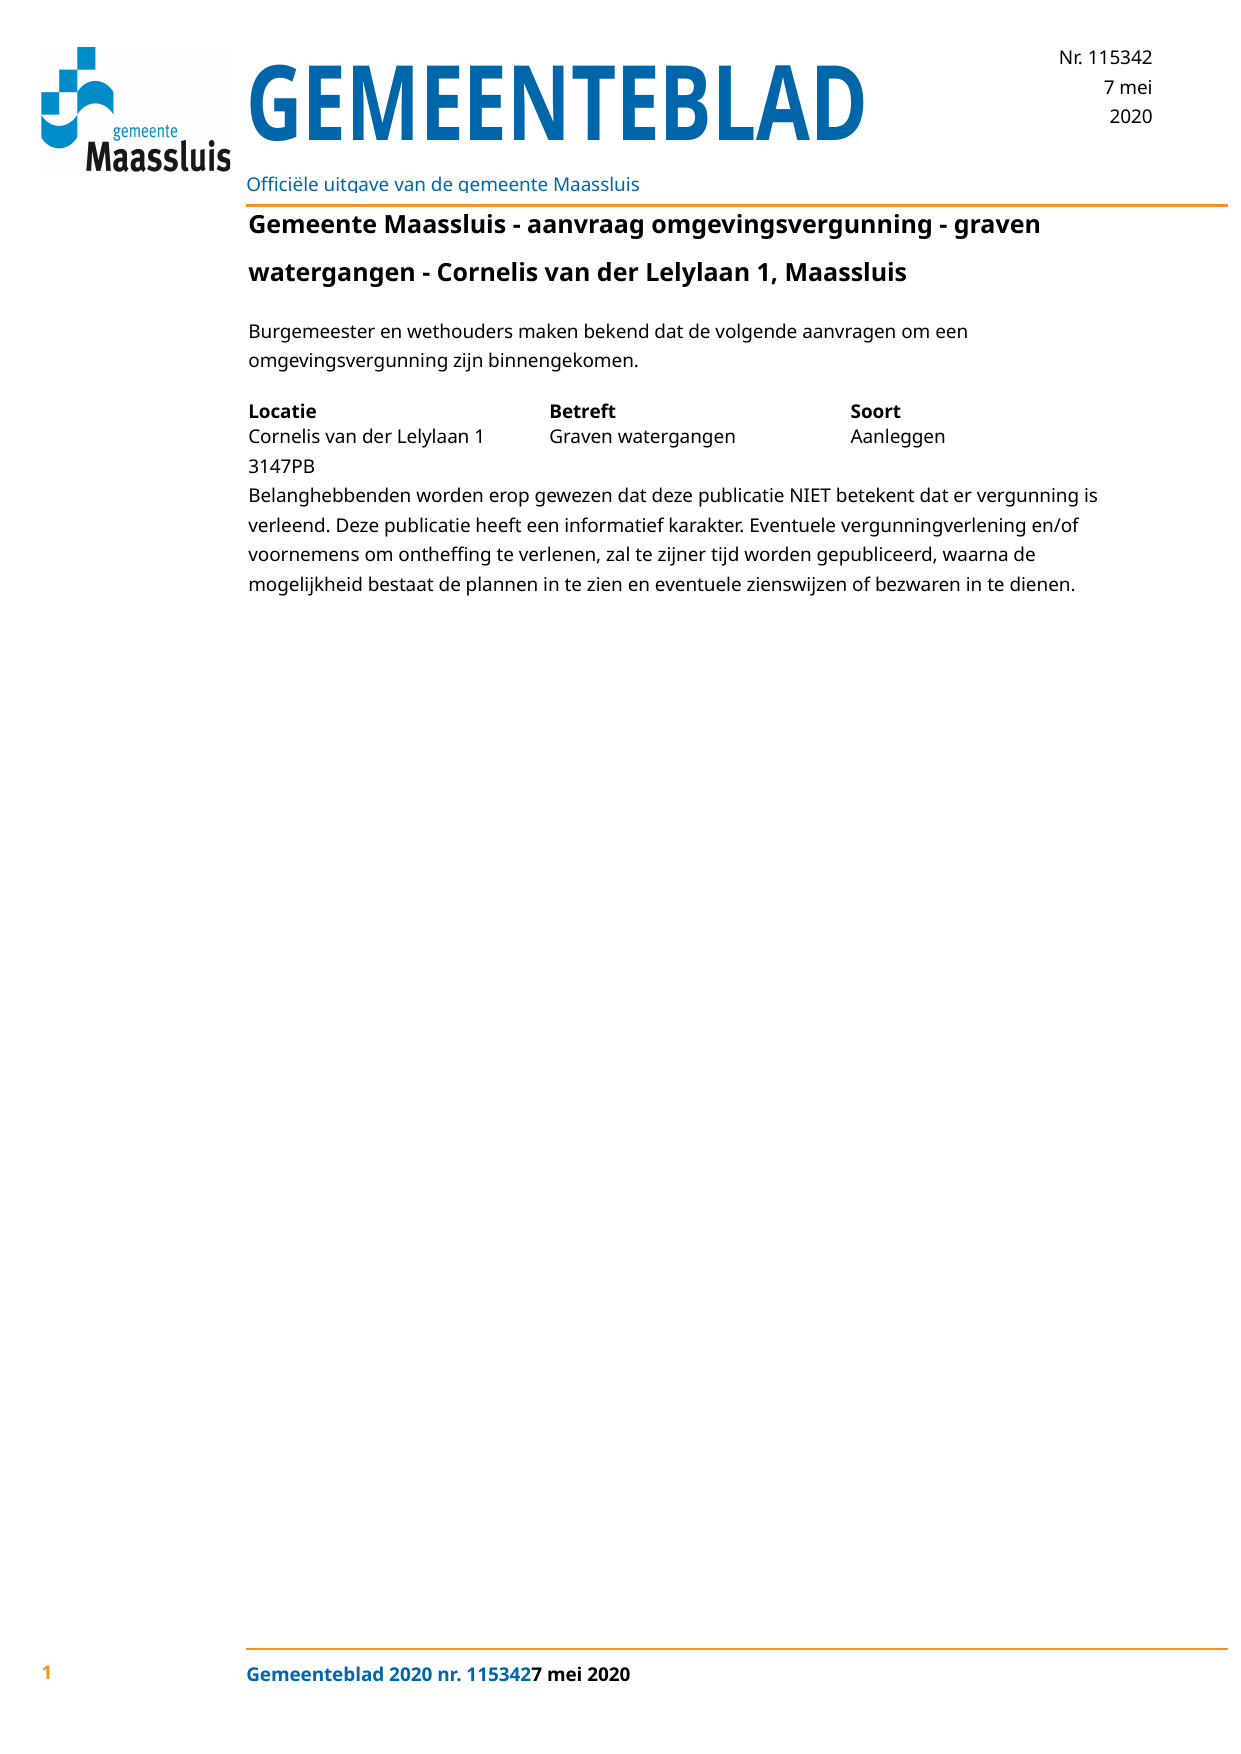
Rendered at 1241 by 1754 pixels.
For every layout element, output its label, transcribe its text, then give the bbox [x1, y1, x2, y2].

table_header Soort [850, 398, 1152, 424]
table_header Locatie [248, 398, 549, 424]
text Gemeente Maassluis - aanvraag omgevingsvergunning - graven watergangen - Cornelis van der Lelylaan 1, Maassluis [248, 207, 1152, 288]
text Burgemeester en wethouders maken bekend dat de volgende aanvragen om een omgevingsvergunning zijn binnengekomen. [248, 318, 1152, 373]
table_cell Aanleggen [850, 424, 1152, 479]
picture [41, 47, 77, 92]
text Belanghebbenden worden erop gewezen dat deze publicatie NIET betekent dat er vergunning is verleend. Deze publicatie heeft een informatief karakter. Eventuele vergunningverlening en/of voornemens om ontheffing te verlenen, zal te zijner tijd worden gepubliceerd, waarna de mogelijkheid bestaat de plannen in te zien en eventuele zienswijzen of bezwaren in te dienen. [248, 482, 1152, 597]
table_cell Cornelis van der Lelylaan 1 3147PB [248, 424, 549, 479]
table_header Betreft [549, 398, 850, 424]
table_cell Graven watergangen [549, 424, 850, 479]
picture [41, 47, 231, 172]
